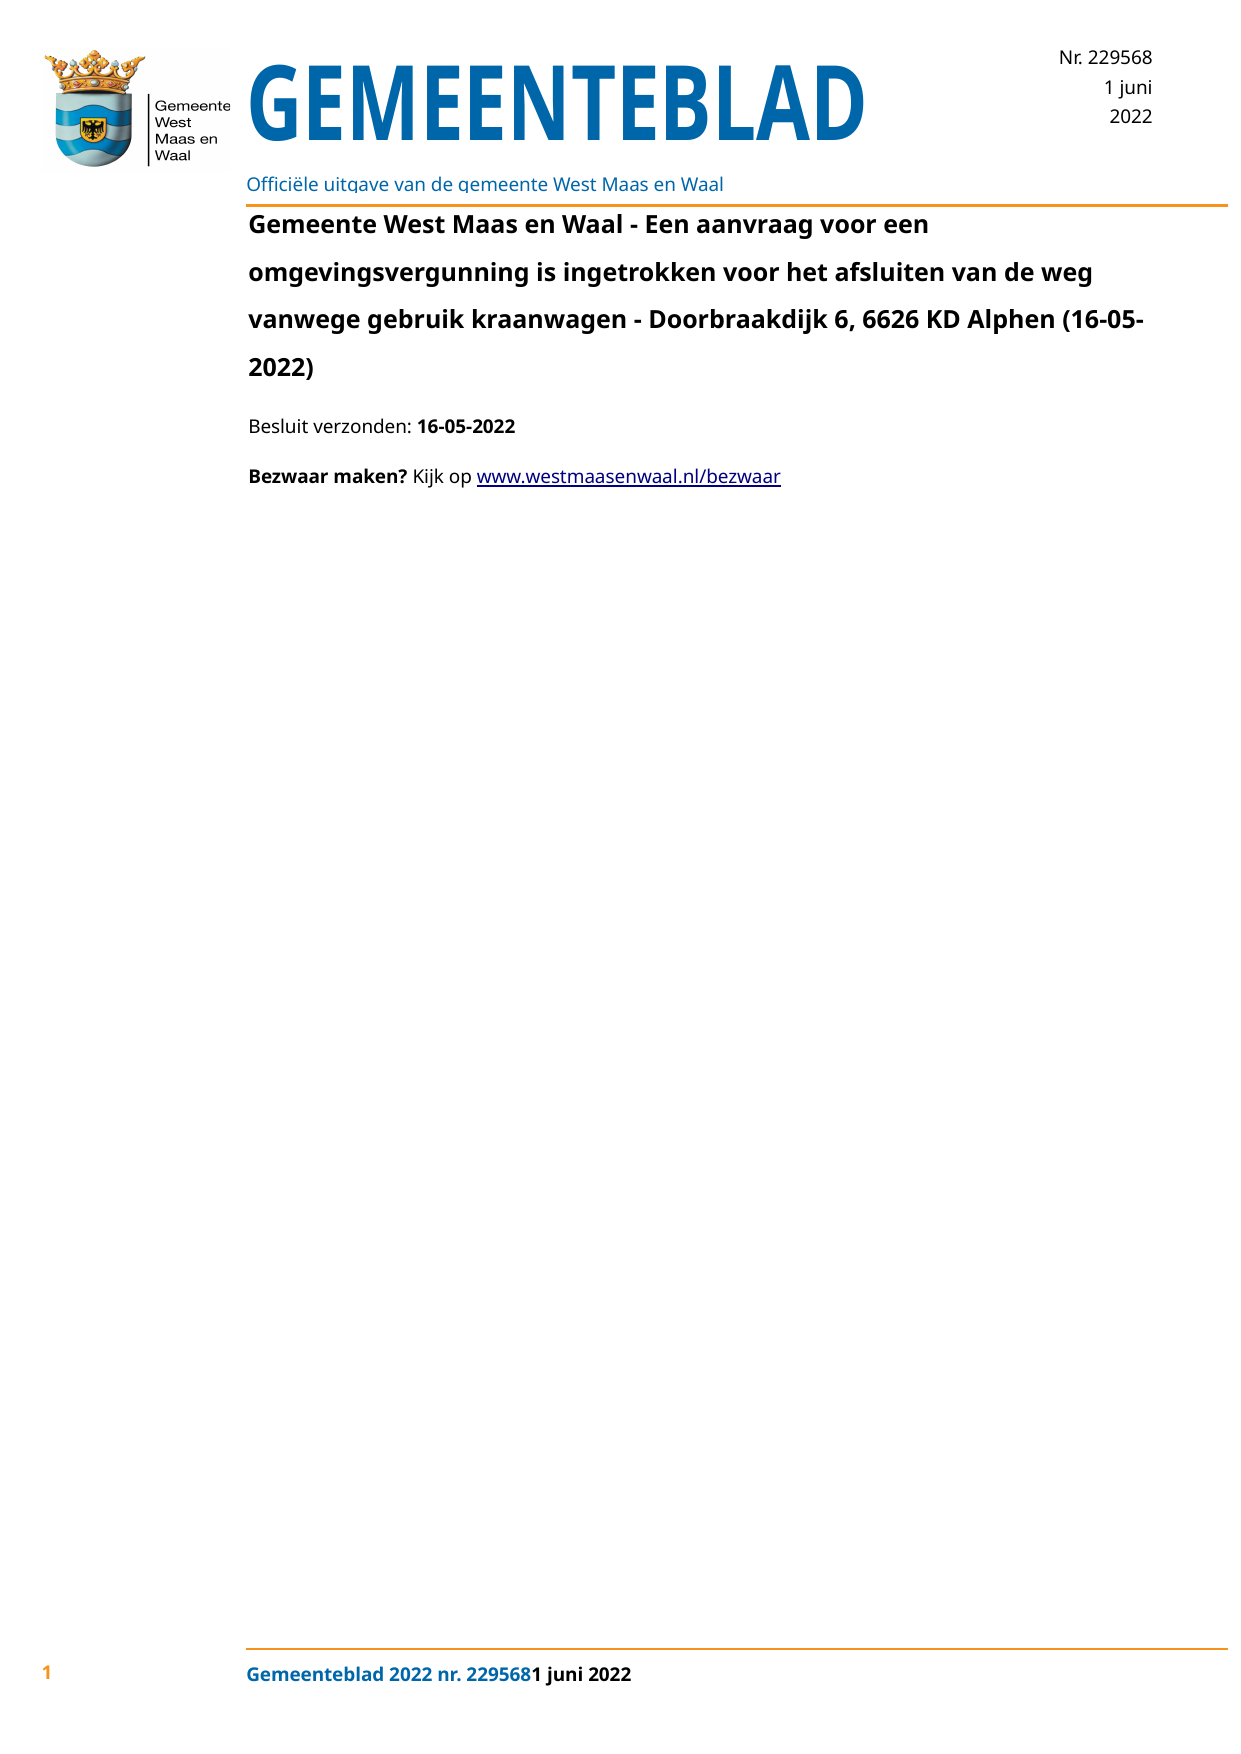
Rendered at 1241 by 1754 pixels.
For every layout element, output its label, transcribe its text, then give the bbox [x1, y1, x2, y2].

picture [41, 47, 231, 172]
text Bezwaar maken? Kijk op www.westmaasenwaal.nl/bezwaar [248, 463, 1152, 489]
text Besluit verzonden: 16-05-2022 [248, 413, 1152, 439]
text Gemeente West Maas en Waal - Een aanvraag voor een omgevingsvergunning is ingetrokken voor het afsluiten van de weg vanwege gebruik kraanwagen - Doorbraakdijk 6, 6626 KD Alphen (16-05-2022) [248, 207, 1152, 384]
